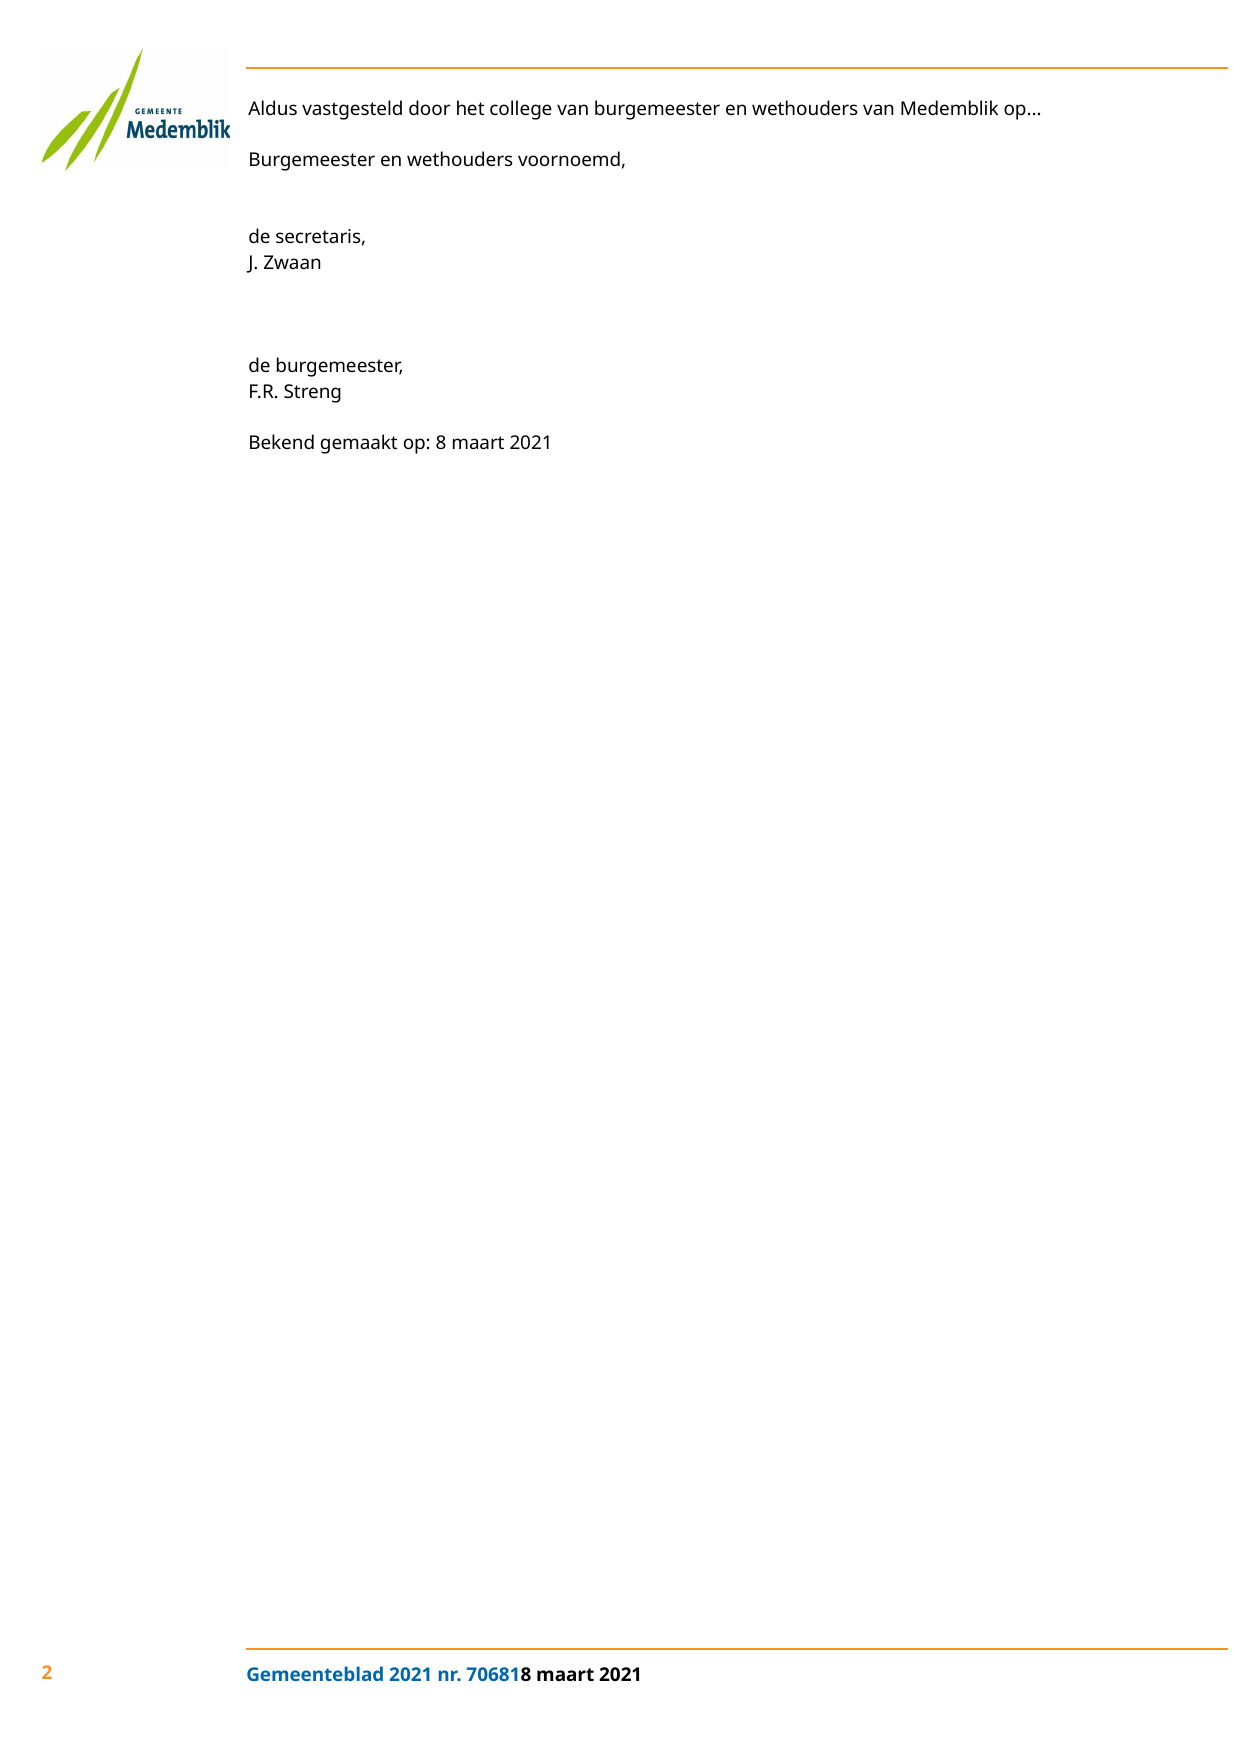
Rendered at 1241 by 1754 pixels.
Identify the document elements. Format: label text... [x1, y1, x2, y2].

text Aldus vastgesteld door het college van burgemeester en wethouders van Medemblik op... [248, 95, 1152, 121]
picture [41, 47, 231, 172]
text Burgemeester en wethouders voornoemd, [248, 146, 1152, 172]
text de secretaris, [248, 223, 1152, 249]
text F.R. Streng [248, 378, 1152, 403]
text Bekend gemaakt op: 8 maart 2021 [248, 429, 1152, 455]
text J. Zwaan [248, 249, 1152, 275]
text de burgemeester, [248, 352, 1152, 378]
